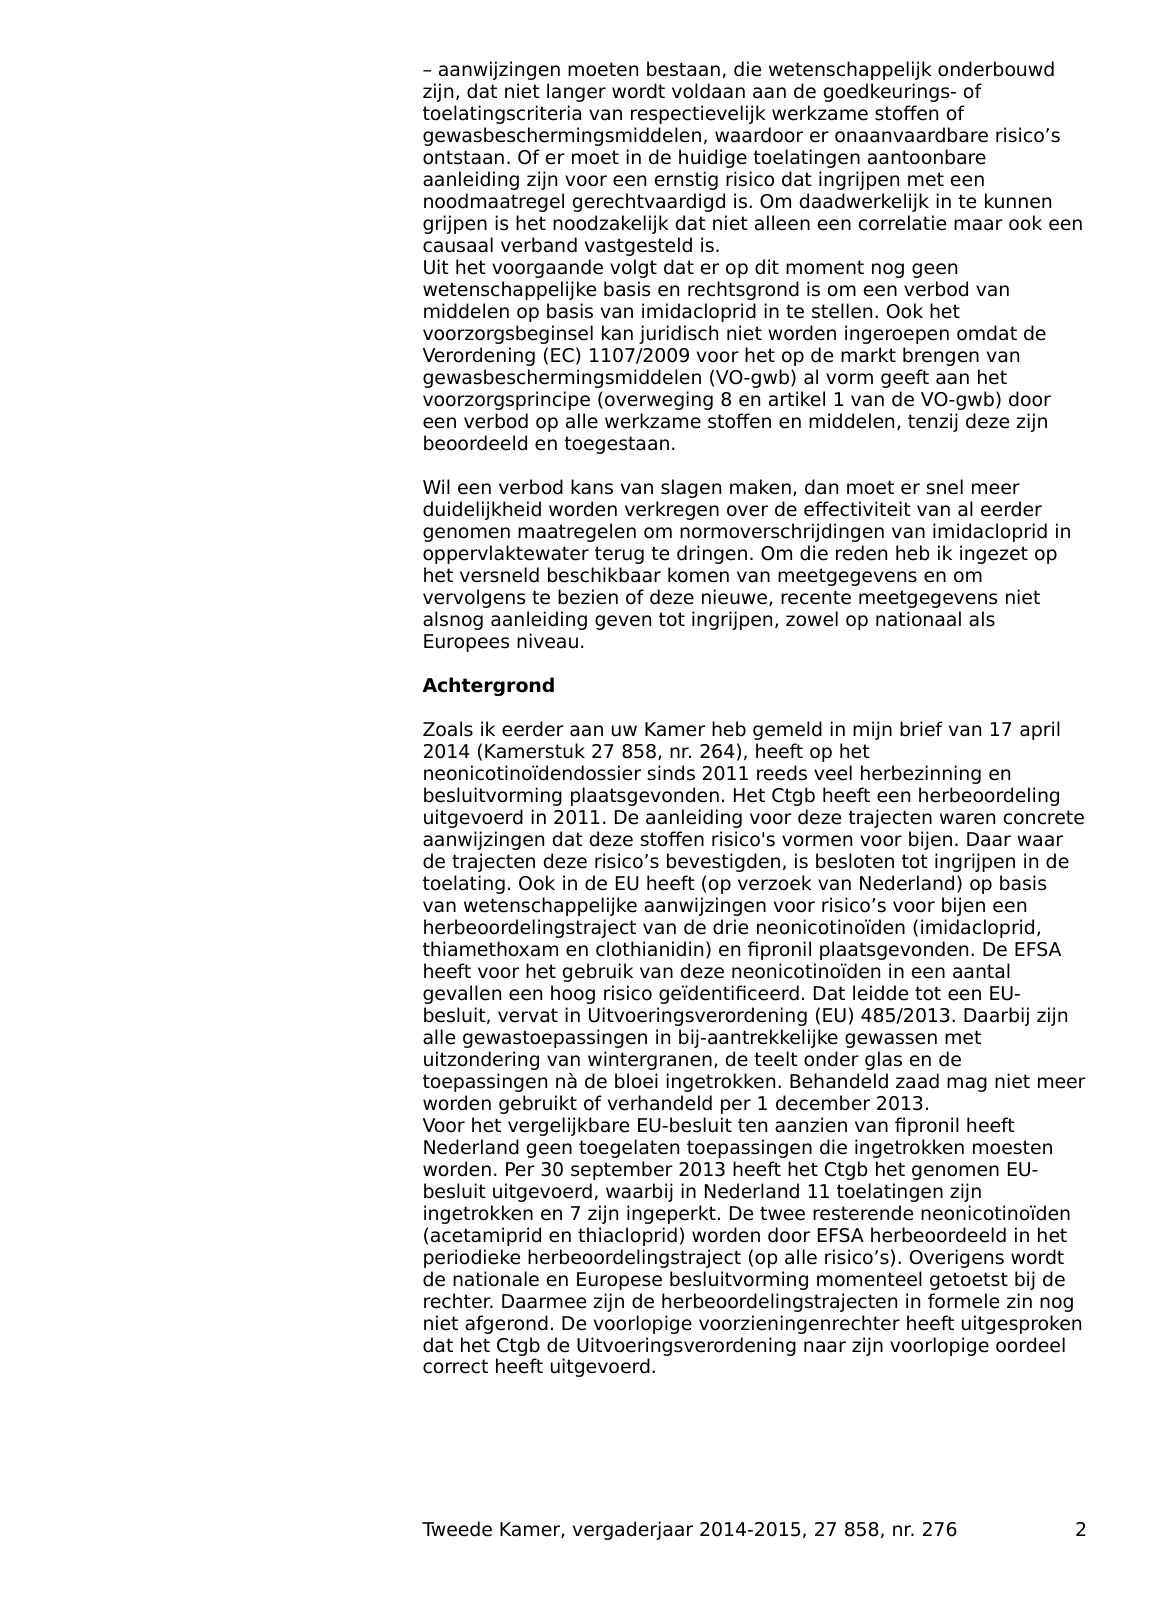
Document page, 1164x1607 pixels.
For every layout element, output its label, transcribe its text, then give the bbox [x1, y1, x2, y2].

text Zoals ik eerder aan uw Kamer heb gemeld in mijn brief van 17 april 2014 (Kamerstuk 27 858, nr. 264), heeft op het neonicotinoïdendossier sinds 2011 reeds veel herbezinning en besluitvorming plaatsgevonden. Het Ctgb heeft een herbeoordeling uitgevoerd in 2011. De aanleiding voor deze trajecten waren concrete aanwijzingen dat deze stoffen risico's vormen voor bijen. Daar waar de trajecten deze risico’s bevestigden, is besloten tot ingrijpen in de toelating. Ook in de EU heeft (op verzoek van Nederland) op basis van wetenschappelijke aanwijzingen voor risico’s voor bijen een herbeoordelingstraject van de drie neonicotinoïden (imidacloprid, thiamethoxam en clothianidin) en fipronil plaatsgevonden. De EFSA heeft voor het gebruik van deze neonicotinoïden in een aantal gevallen een hoog risico geïdentificeerd. Dat leidde tot een EU-besluit, vervat in Uitvoeringsverordening (EU) 485/2013. Daarbij zijn alle gewastoepassingen in bij-aantrekkelijke gewassen met uitzondering van wintergranen, de teelt onder glas en de toepassingen nà de bloei ingetrokken. Behandeld zaad mag niet meer worden gebruikt of verhandeld per 1 december 2013. [422, 719, 1087, 1115]
subtitle Achtergrond [422, 675, 1087, 697]
text – aanwijzingen moeten bestaan, die wetenschappelijk onderbouwd zijn, dat niet langer wordt voldaan aan de goedkeurings- of toelatingscriteria van respectievelijk werkzame stoffen of gewasbeschermingsmiddelen, waardoor er onaanvaardbare risico’s ontstaan. Of er moet in de huidige toelatingen aantoonbare aanleiding zijn voor een ernstig risico dat ingrijpen met een noodmaatregel gerechtvaardigd is. Om daadwerkelijk in te kunnen grijpen is het noodzakelijk dat niet alleen een correlatie maar ook een causaal verband vastgesteld is. [422, 59, 1087, 257]
text Voor het vergelijkbare EU-besluit ten aanzien van fipronil heeft Nederland geen toegelaten toepassingen die ingetrokken moesten worden. Per 30 september 2013 heeft het Ctgb het genomen EU-besluit uitgevoerd, waarbij in Nederland 11 toelatingen zijn ingetrokken en 7 zijn ingeperkt. De twee resterende neonicotinoïden (acetamiprid en thiacloprid) worden door EFSA herbeoordeeld in het periodieke herbeoordelingstraject (op alle risico’s). Overigens wordt de nationale en Europese besluitvorming momenteel getoetst bij de rechter. Daarmee zijn de herbeoordelingstrajecten in formele zin nog niet afgerond. De voorlopige voorzieningenrechter heeft uitgesproken dat het Ctgb de Uitvoeringsverordening naar zijn voorlopige oordeel correct heeft uitgevoerd. [422, 1115, 1087, 1378]
text Wil een verbod kans van slagen maken, dan moet er snel meer duidelijkheid worden verkregen over de effectiviteit van al eerder genomen maatregelen om normoverschrijdingen van imidacloprid in oppervlaktewater terug te dringen. Om die reden heb ik ingezet op het versneld beschikbaar komen van meetgegevens en om vervolgens te bezien of deze nieuwe, recente meetgegevens niet alsnog aanleiding geven tot ingrijpen, zowel op nationaal als Europees niveau. [422, 477, 1087, 653]
text Uit het voorgaande volgt dat er op dit moment nog geen wetenschappelijke basis en rechtsgrond is om een verbod van middelen op basis van imidacloprid in te stellen. Ook het voorzorgsbeginsel kan juridisch niet worden ingeroepen omdat de Verordening (EC) 1107/2009 voor het op de markt brengen van gewasbeschermingsmiddelen (VO-gwb) al vorm geeft aan het voorzorgsprincipe (overweging 8 en artikel 1 van de VO-gwb) door een verbod op alle werkzame stoffen en middelen, tenzij deze zijn beoordeeld en toegestaan. [422, 257, 1087, 455]
